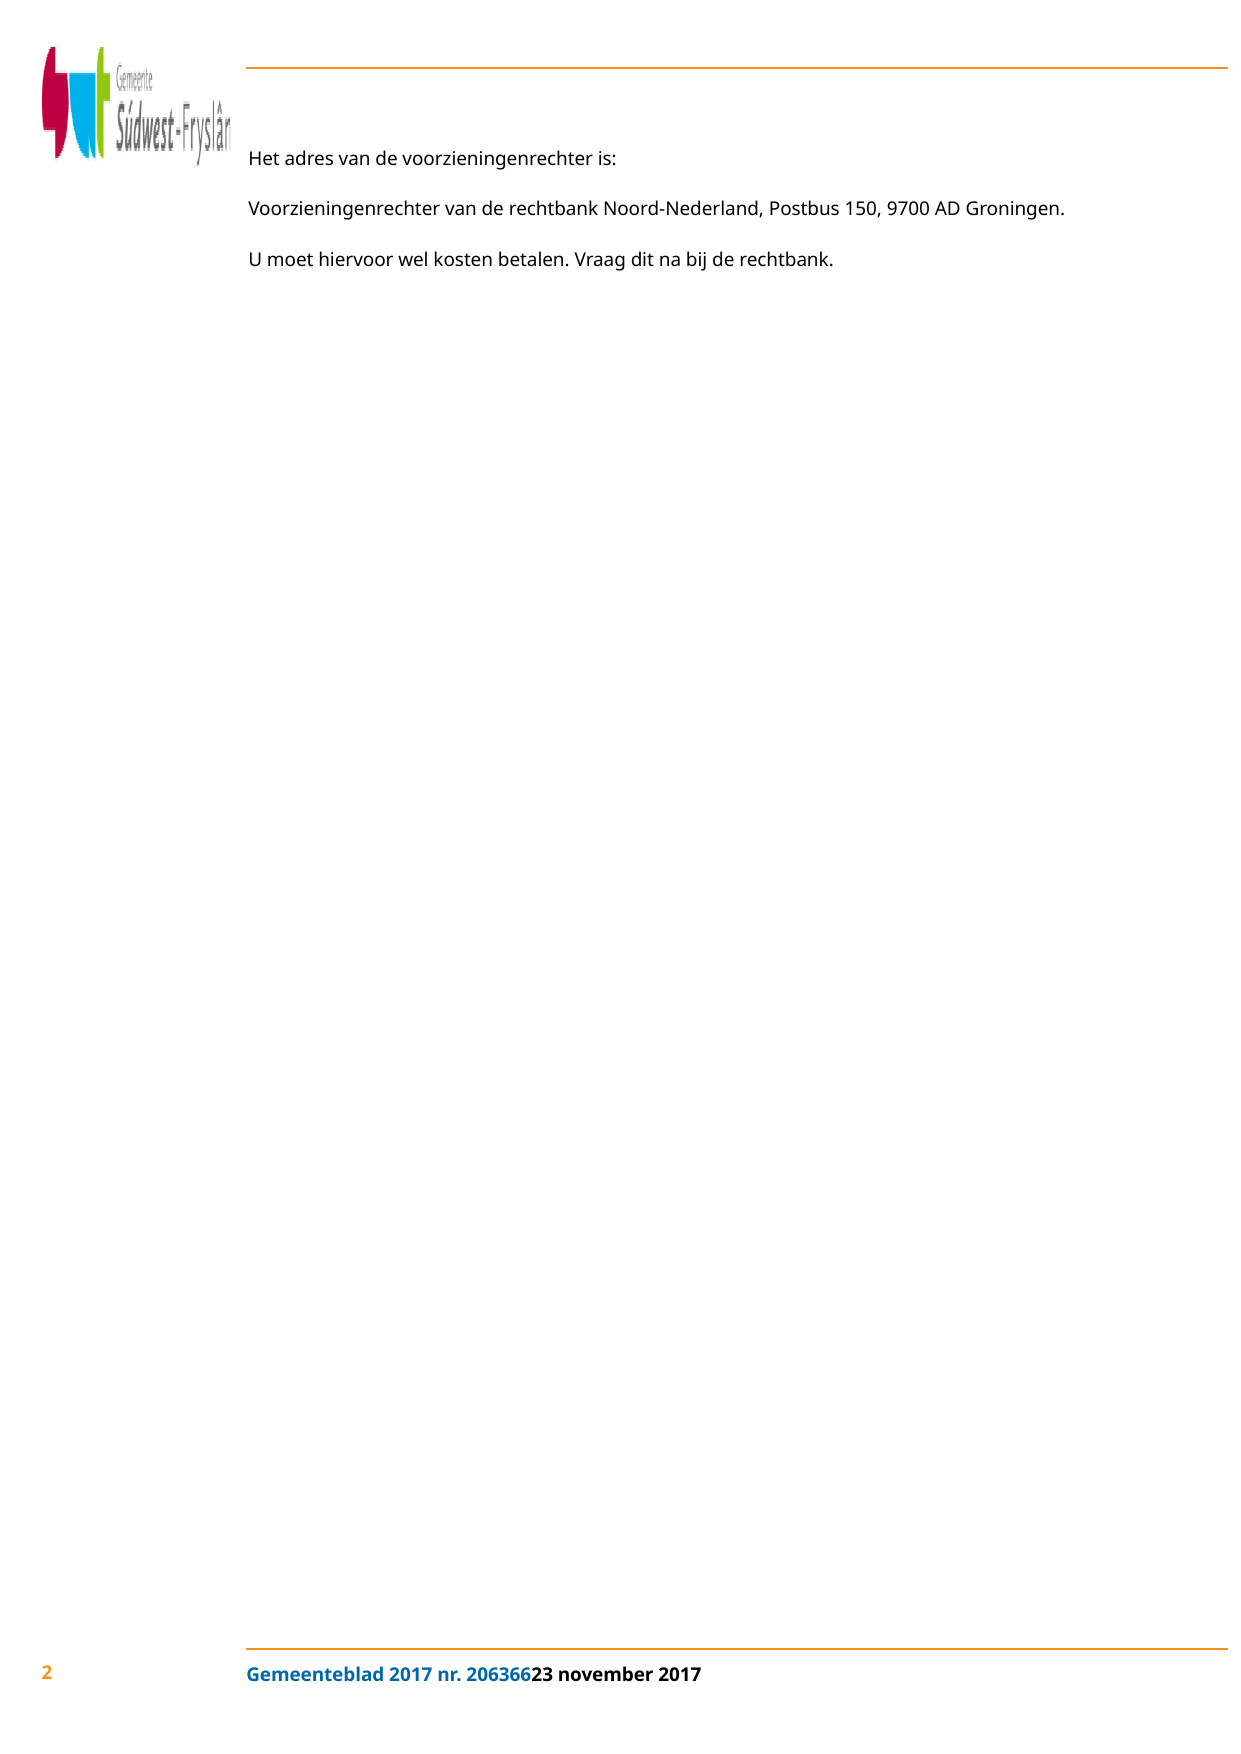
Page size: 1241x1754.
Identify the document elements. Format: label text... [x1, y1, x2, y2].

text U moet hiervoor wel kosten betalen. Vraag dit na bij de rechtbank. [248, 246, 1152, 272]
text Het adres van de voorzieningenrechter is: [248, 145, 1152, 171]
picture [41, 47, 231, 172]
text Voorzieningenrechter van de rechtbank Noord-Nederland, Postbus 150, 9700 AD Groningen. [248, 196, 1152, 221]
